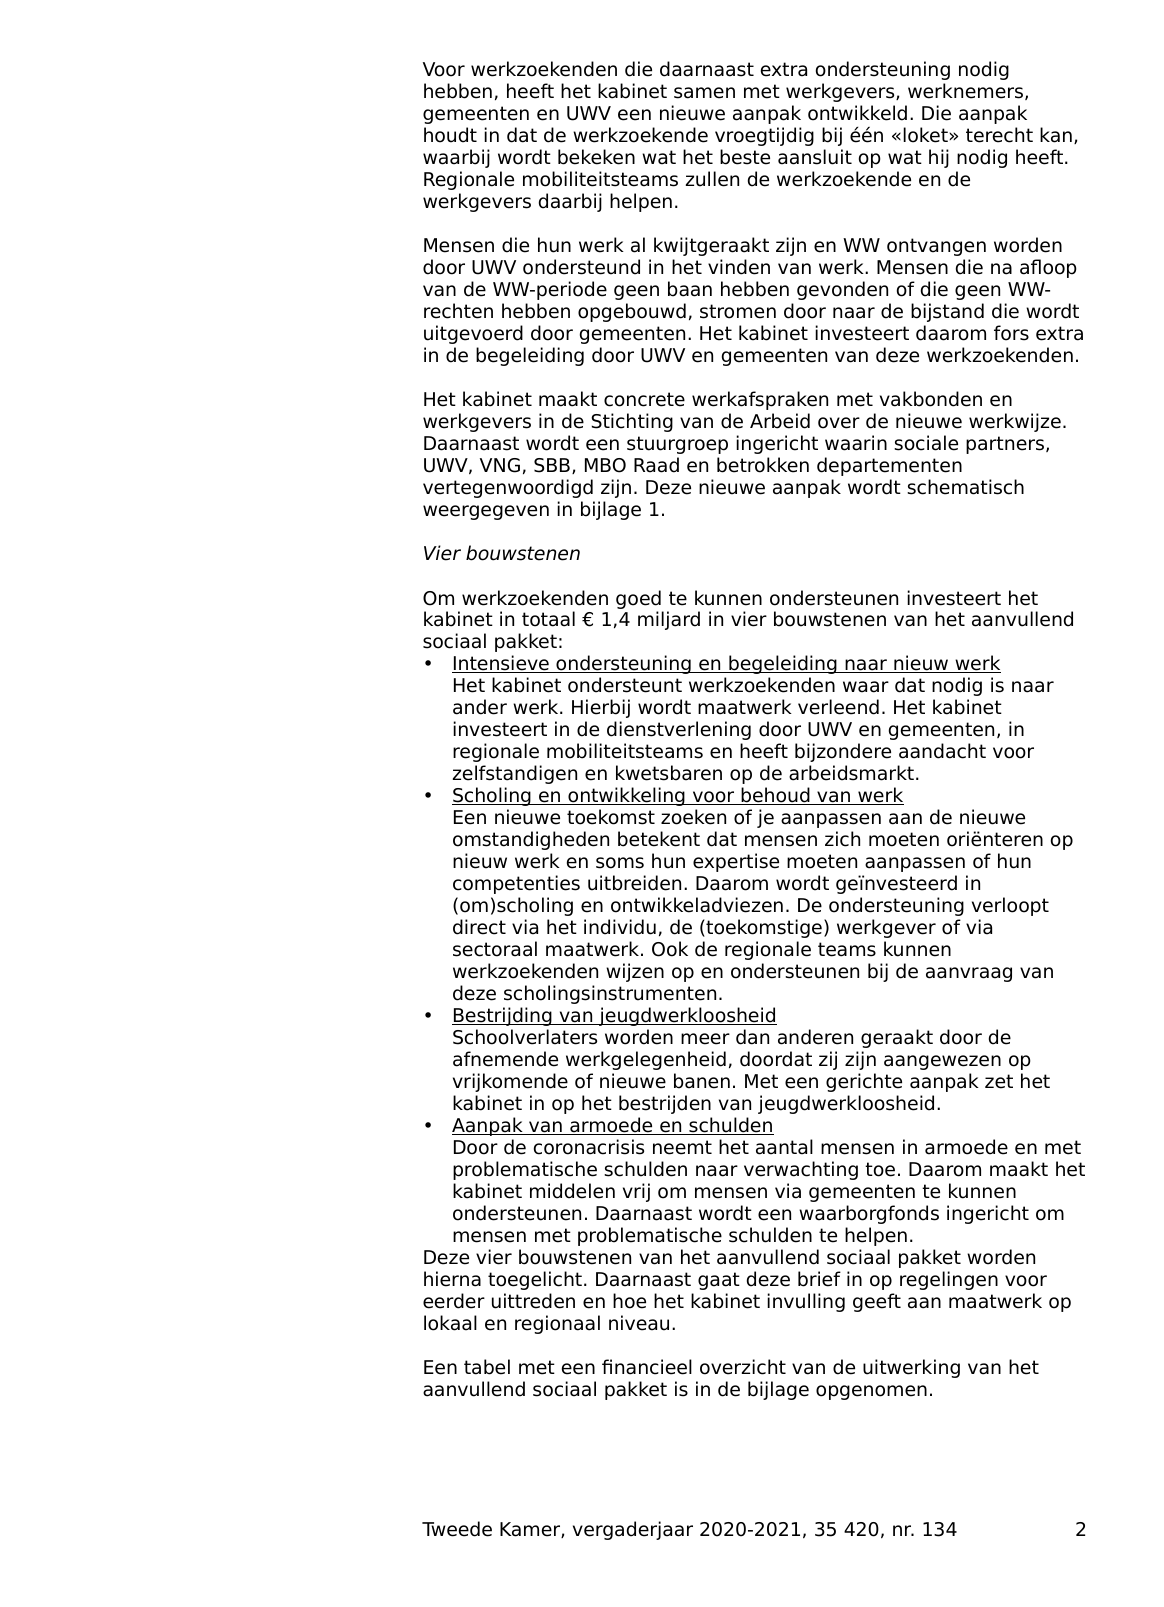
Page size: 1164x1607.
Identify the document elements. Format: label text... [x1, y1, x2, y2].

text Voor werkzoekenden die daarnaast extra ondersteuning nodig hebben, heeft het kabinet samen met werkgevers, werknemers, gemeenten en UWV een nieuwe aanpak ontwikkeld. Die aanpak houdt in dat de werkzoekende vroegtijdig bij één «loket» terecht kan, waarbij wordt bekeken wat het beste aansluit op wat hij nodig heeft. Regionale mobiliteitsteams zullen de werkzoekende en de werkgevers daarbij helpen. [422, 59, 1087, 213]
text • Scholing en ontwikkeling voor behoud van werk [422, 785, 1087, 807]
text Mensen die hun werk al kwijtgeraakt zijn en WW ontvangen worden door UWV ondersteund in het vinden van werk. Mensen die na afloop van de WW-periode geen baan hebben gevonden of die geen WW-rechten hebben opgebouwd, stromen door naar de bijstand die wordt uitgevoerd door gemeenten. Het kabinet investeert daarom fors extra in de begeleiding door UWV en gemeenten van deze werkzoekenden. [422, 235, 1087, 367]
text Het kabinet ondersteunt werkzoekenden waar dat nodig is naar ander werk. Hierbij wordt maatwerk verleend. Het kabinet investeert in de dienstverlening door UWV en gemeenten, in regionale mobiliteitsteams en heeft bijzondere aandacht voor zelfstandigen en kwetsbaren op de arbeidsmarkt. [452, 675, 1087, 785]
text Door de coronacrisis neemt het aantal mensen in armoede en met problematische schulden naar verwachting toe. Daarom maakt het kabinet middelen vrij om mensen via gemeenten te kunnen ondersteunen. Daarnaast wordt een waarborgfonds ingericht om mensen met problematische schulden te helpen. [452, 1137, 1087, 1247]
subtitle Vier bouwstenen [422, 543, 1087, 565]
text Een tabel met een financieel overzicht van de uitwerking van het aanvullend sociaal pakket is in de bijlage opgenomen. [422, 1357, 1087, 1401]
text • Bestrijding van jeugdwerkloosheid [422, 1005, 1087, 1027]
text Het kabinet maakt concrete werkafspraken met vakbonden en werkgevers in de Stichting van de Arbeid over de nieuwe werkwijze. Daarnaast wordt een stuurgroep ingericht waarin sociale partners, UWV, VNG, SBB, MBO Raad en betrokken departementen vertegenwoordigd zijn. Deze nieuwe aanpak wordt schematisch weergegeven in bijlage 1. [422, 389, 1087, 521]
text Deze vier bouwstenen van het aanvullend sociaal pakket worden hierna toegelicht. Daarnaast gaat deze brief in op regelingen voor eerder uittreden en hoe het kabinet invulling geeft aan maatwerk op lokaal en regionaal niveau. [422, 1247, 1087, 1335]
text • Aanpak van armoede en schulden [422, 1115, 1087, 1137]
text Een nieuwe toekomst zoeken of je aanpassen aan de nieuwe omstandigheden betekent dat mensen zich moeten oriënteren op nieuw werk en soms hun expertise moeten aanpassen of hun competenties uitbreiden. Daarom wordt geïnvesteerd in (om)scholing en ontwikkeladviezen. De ondersteuning verloopt direct via het individu, de (toekomstige) werkgever of via sectoraal maatwerk. Ook de regionale teams kunnen werkzoekenden wijzen op en ondersteunen bij de aanvraag van deze scholingsinstrumenten. [452, 807, 1087, 1005]
text Schoolverlaters worden meer dan anderen geraakt door de afnemende werkgelegenheid, doordat zij zijn aangewezen op vrijkomende of nieuwe banen. Met een gerichte aanpak zet het kabinet in op het bestrijden van jeugdwerkloosheid. [452, 1027, 1087, 1115]
text Om werkzoekenden goed te kunnen ondersteunen investeert het kabinet in totaal € 1,4 miljard in vier bouwstenen van het aanvullend sociaal pakket: [422, 587, 1087, 653]
text • Intensieve ondersteuning en begeleiding naar nieuw werk [422, 653, 1087, 675]
